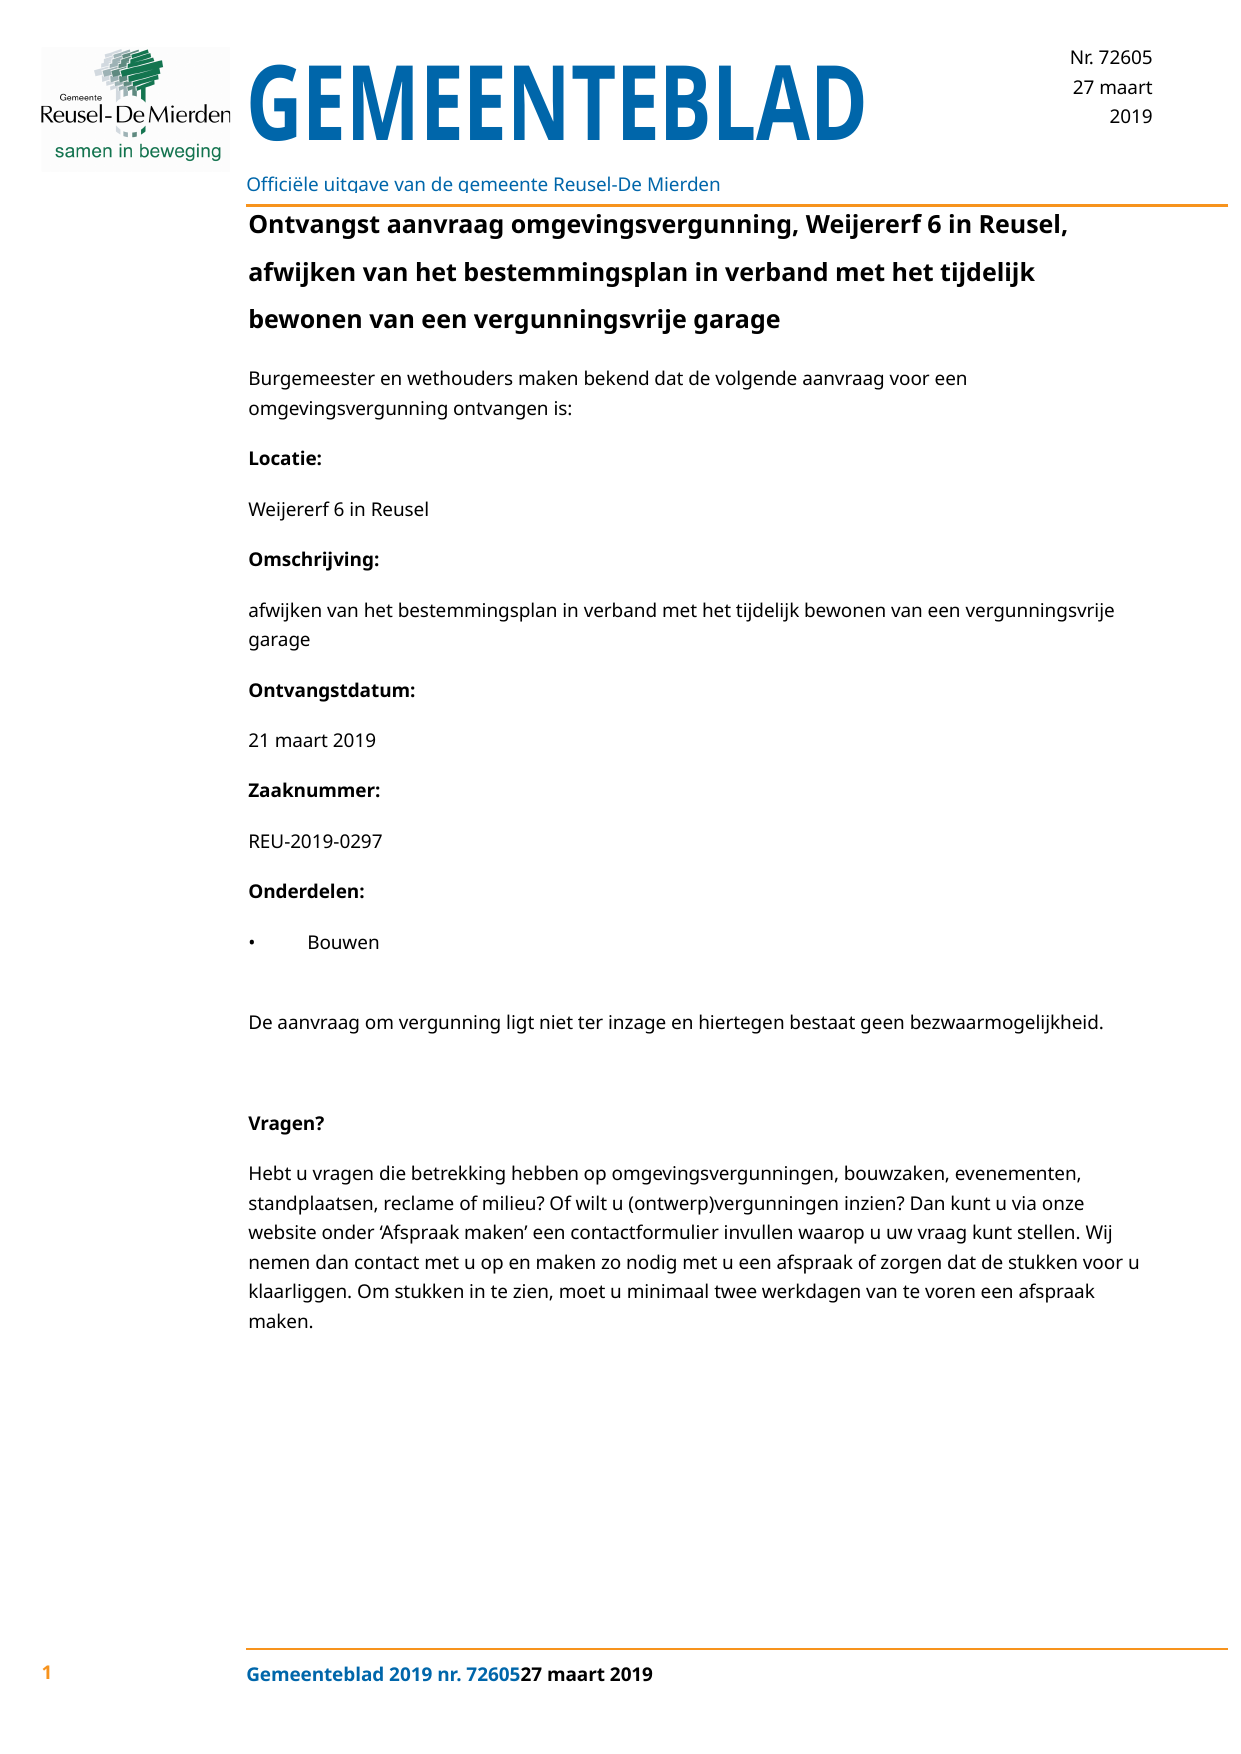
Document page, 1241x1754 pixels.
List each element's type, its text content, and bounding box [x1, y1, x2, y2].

text Onderdelen: [248, 878, 1152, 904]
text Vragen? [248, 1110, 1152, 1135]
text Weijererf 6 in Reusel [248, 496, 1152, 522]
text Locatie: [248, 446, 1152, 471]
text Ontvangst aanvraag omgevingsvergunning, Weijererf 6 in Reusel, afwijken van het bestemmingsplan in verband met het tijdelijk bewonen van een vergunningsvrije garage [248, 207, 1152, 336]
picture [41, 47, 231, 172]
text De aanvraag om vergunning ligt niet ter inzage en hiertegen bestaat geen bezwaarmogelijkheid. [248, 1009, 1152, 1034]
text 21 maart 2019 [248, 727, 1152, 753]
text Hebt u vragen die betrekking hebben op omgevingsvergunningen, bouwzaken, evenementen, standplaatsen, reclame of milieu? Of wilt u (ontwerp)vergunningen inzien? Dan kunt u via onze website onder ‘Afspraak maken’ een contactformulier invullen waarop u uw vraag kunt stellen. Wij nemen dan contact met u op en maken zo nodig met u een afspraak of zorgen dat de stukken voor u klaarliggen. Om stukken in te zien, moet u minimaal twee werkdagen van te voren een afspraak maken. [248, 1160, 1152, 1334]
text Zaaknummer: [248, 778, 1152, 803]
list Bouwen [248, 929, 1152, 954]
text Omschrijving: [248, 546, 1152, 572]
text afwijken van het bestemmingsplan in verband met het tijdelijk bewonen van een vergunningsvrije garage [248, 597, 1152, 652]
text Burgemeester en wethouders maken bekend dat de volgende aanvraag voor een omgevingsvergunning ontvangen is: [248, 366, 1152, 421]
text REU-2019-0297 [248, 828, 1152, 854]
text Ontvangstdatum: [248, 677, 1152, 702]
